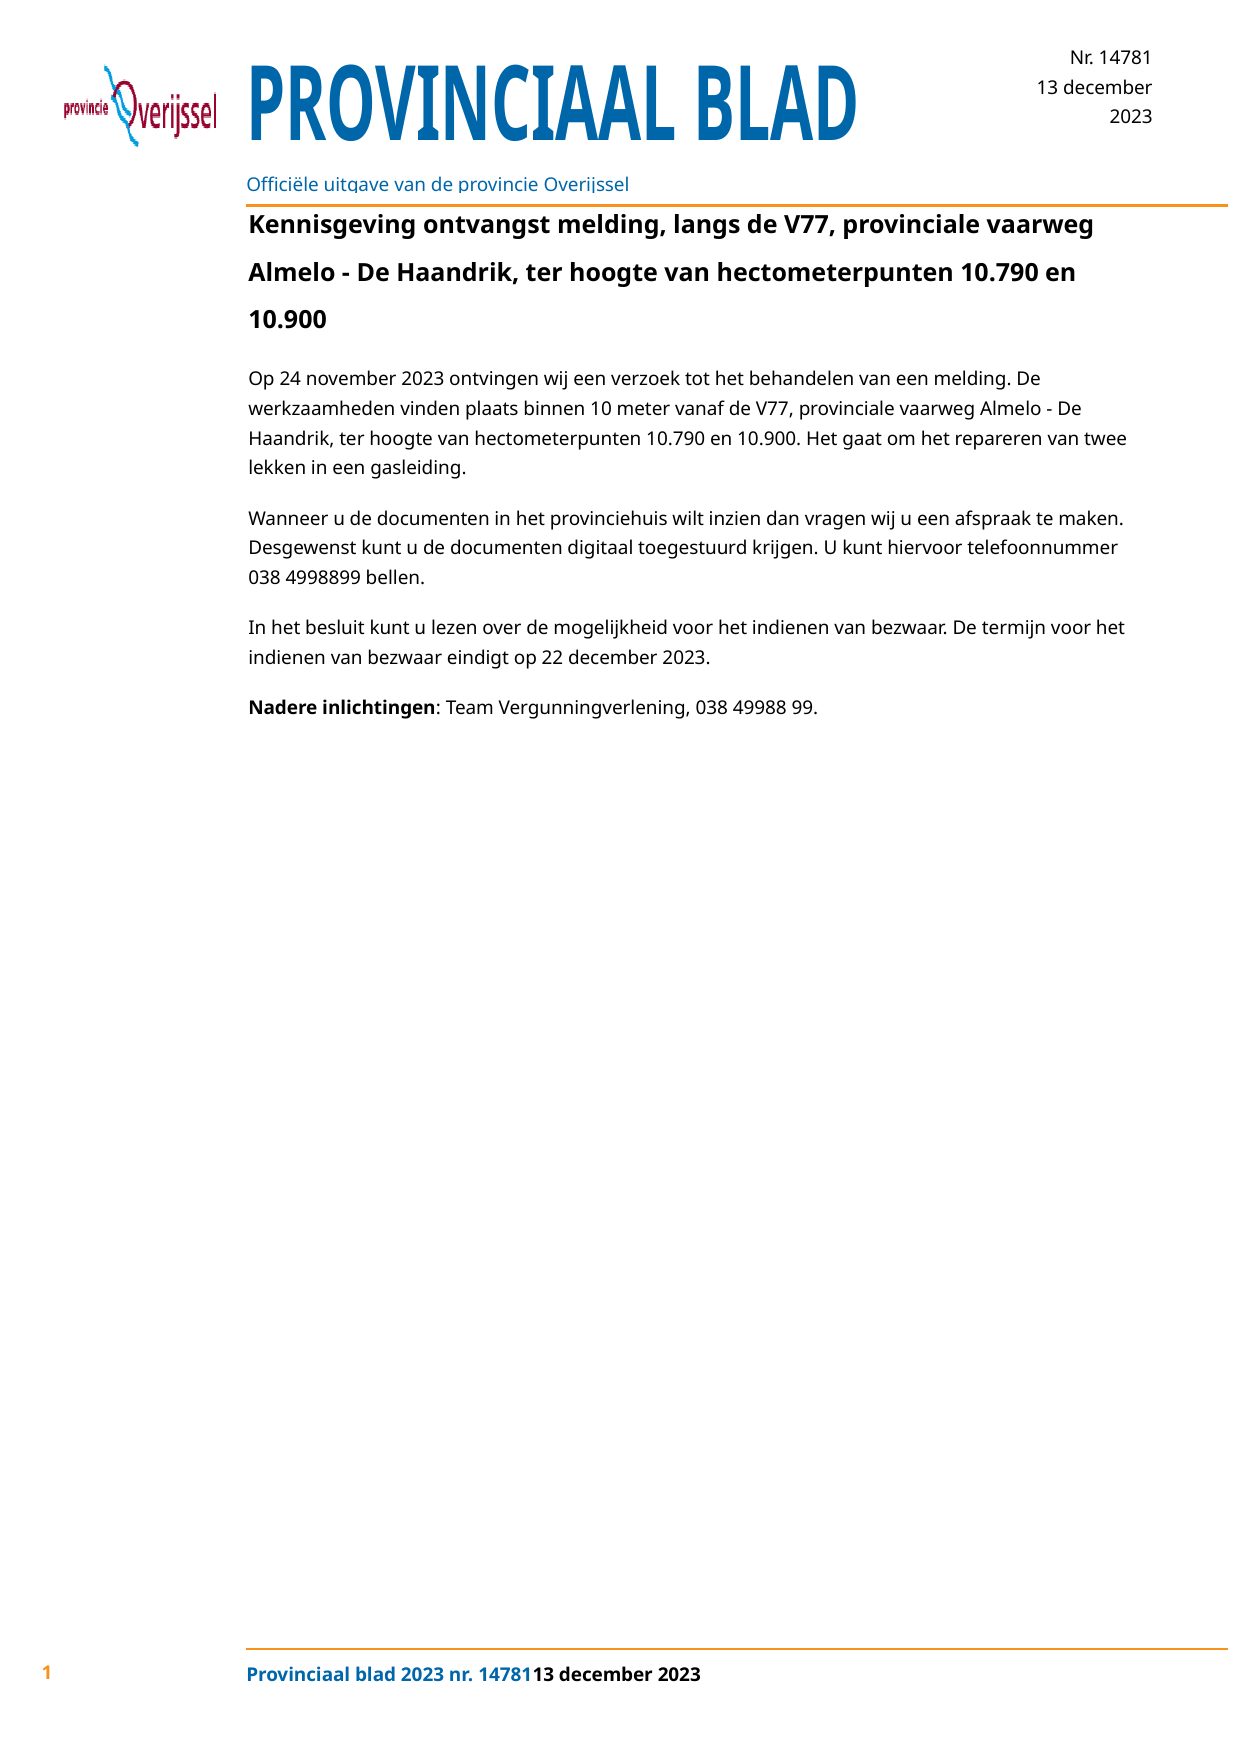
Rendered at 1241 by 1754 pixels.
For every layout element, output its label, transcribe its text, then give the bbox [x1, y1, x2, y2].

text Nadere inlichtingen: Team Vergunningverlening, 038 49988 99. [248, 694, 1152, 720]
text Kennisgeving ontvangst melding, langs de V77, provinciale vaarweg Almelo - De Haandrik, ter hoogte van hectometerpunten 10.790 en 10.900 [248, 207, 1152, 336]
text In het besluit kunt u lezen over de mogelijkheid voor het indienen van bezwaar. De termijn voor het indienen van bezwaar eindigt op 22 december 2023. [248, 614, 1152, 669]
text Wanneer u de documenten in het provinciehuis wilt inzien dan vragen wij u een afspraak te maken. Desgewenst kunt u de documenten digitaal toegestuurd krijgen. U kunt hiervoor telefoonnummer 038 4998899 bellen. [248, 505, 1152, 589]
picture [41, 47, 231, 172]
text Op 24 november 2023 ontvingen wij een verzoek tot het behandelen van een melding. De werkzaamheden vinden plaats binnen 10 meter vanaf de V77, provinciale vaarweg Almelo - De Haandrik, ter hoogte van hectometerpunten 10.790 en 10.900. Het gaat om het repareren van twee lekken in een gasleiding. [248, 366, 1152, 480]
